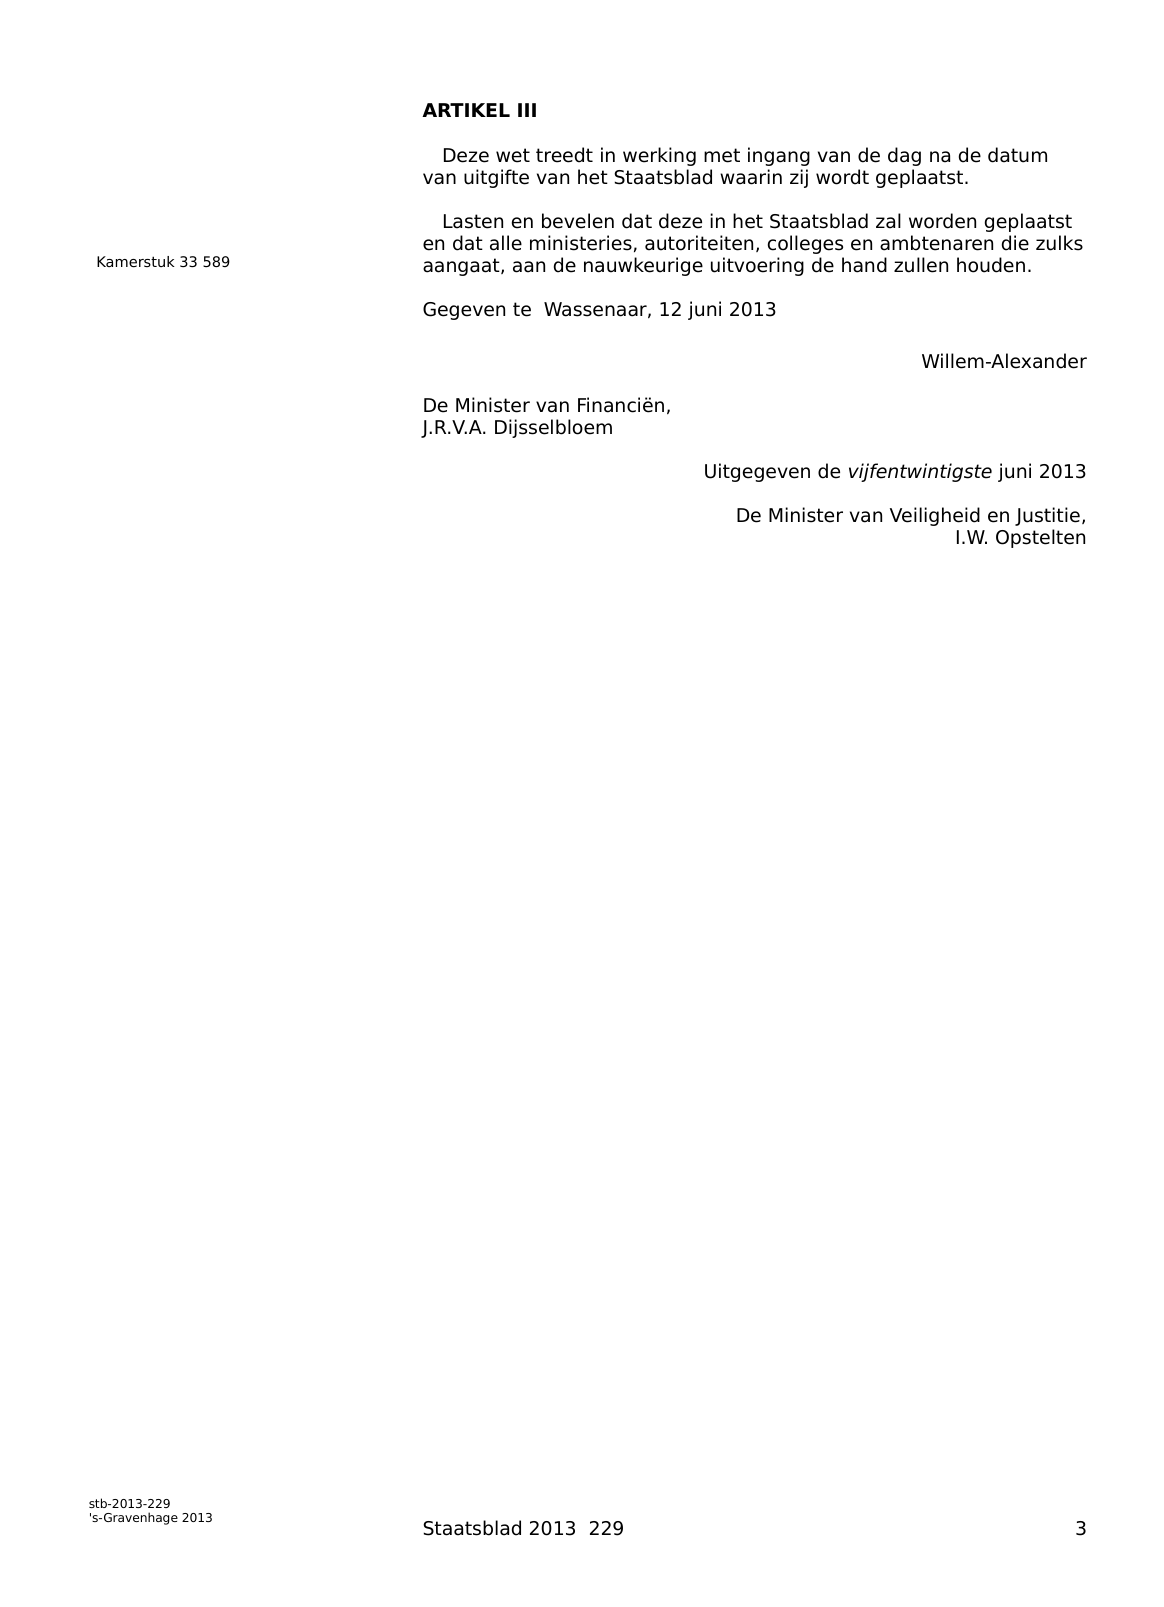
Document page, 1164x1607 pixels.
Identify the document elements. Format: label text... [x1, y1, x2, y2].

text Kamerstuk 33 589 [77, 254, 396, 271]
text 's-Gravenhage 2013 [88, 1511, 323, 1525]
text Uitgegeven de vijfentwintigste juni 2013 [422, 461, 1087, 483]
text De Minister van Veiligheid en Justitie, I.W. Opstelten [422, 505, 1087, 549]
text Gegeven te Wassenaar, 12 juni 2013 [422, 299, 1087, 321]
subtitle ARTIKEL III [422, 100, 1087, 122]
text stb-2013-229 [88, 1497, 323, 1511]
text De Minister van Financiën, J.R.V.A. Dijsselbloem [422, 395, 1087, 439]
text Deze wet treedt in werking met ingang van de dag na de datum van uitgifte van het Staatsblad waarin zij wordt geplaatst. [422, 144, 1087, 188]
text Willem-Alexander [422, 351, 1087, 373]
text Lasten en bevelen dat deze in het Staatsblad zal worden geplaatst en dat alle ministeries, autoriteiten, colleges en ambtenaren die zulks aangaat, aan de nauwkeurige uitvoering de hand zullen houden. [422, 211, 1087, 277]
